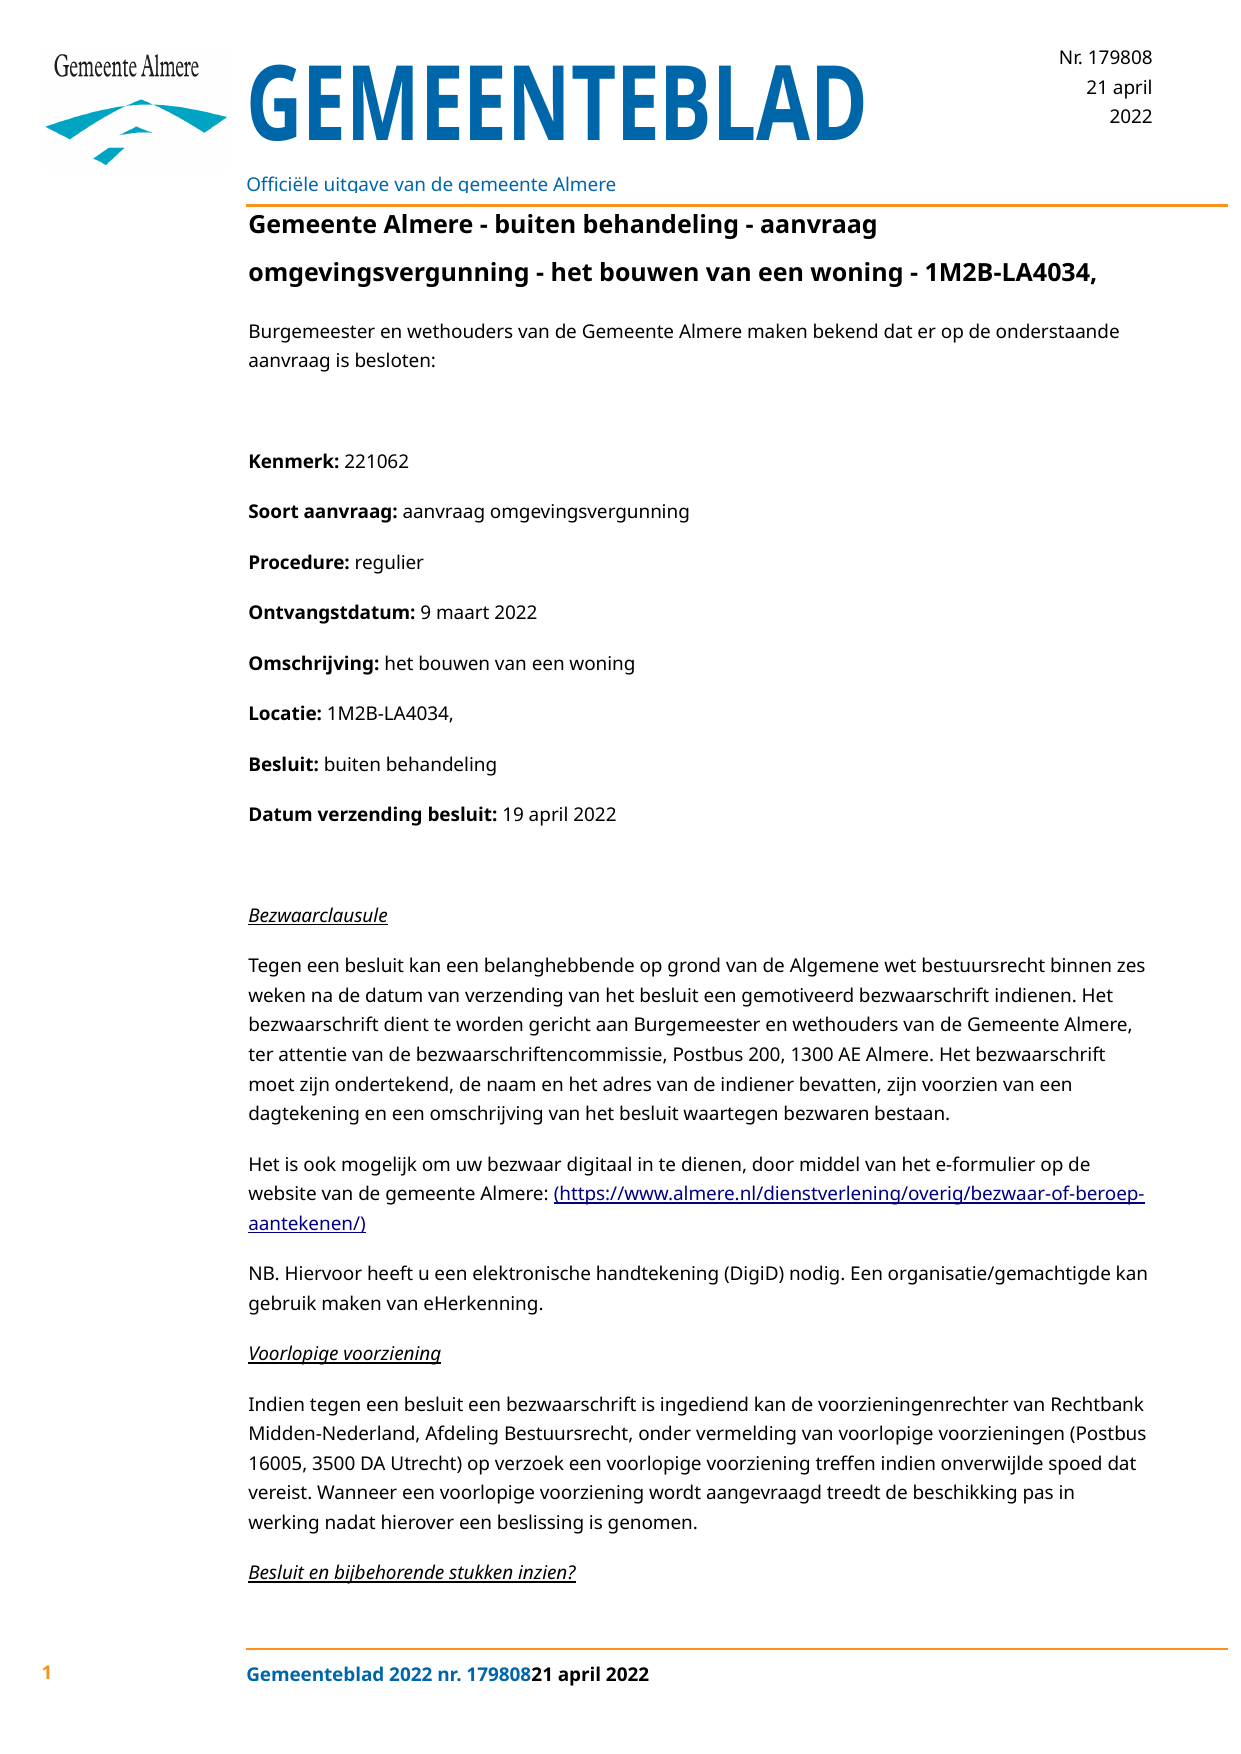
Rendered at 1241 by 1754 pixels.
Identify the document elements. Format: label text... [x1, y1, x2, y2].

text Gemeente Almere - buiten behandeling - aanvraag omgevingsvergunning - het bouwen van een woning - 1M2B-LA4034, [248, 207, 1152, 288]
text Locatie: 1M2B-LA4034, [248, 700, 1152, 726]
text Voorlopige voorziening [248, 1340, 1152, 1366]
text Besluit: buiten behandeling [248, 751, 1152, 777]
text Burgemeester en wethouders van de Gemeente Almere maken bekend dat er op de onderstaande aanvraag is besloten: [248, 318, 1152, 373]
picture [41, 47, 231, 172]
text Soort aanvraag: aanvraag omgevingsvergunning [248, 499, 1152, 524]
text Besluit en bijbehorende stukken inzien? [248, 1559, 1152, 1585]
text Ontvangstdatum: 9 maart 2022 [248, 599, 1152, 625]
text Het is ook mogelijk om uw bezwaar digitaal in te dienen, door middel van het e-formulier op de website van de gemeente Almere: (https://www.almere.nl/dienstverlening/overig/bezwaar-of-beroep-aantekenen/) [248, 1151, 1152, 1236]
text Tegen een besluit kan een belanghebbende op grond van de Algemene wet bestuursrecht binnen zes weken na de datum van verzending van het besluit een gemotiveerd bezwaarschrift indienen. Het bezwaarschrift dient te worden gericht aan Burgemeester en wethouders van de Gemeente Almere, ter attentie van de bezwaarschriftencommissie, Postbus 200, 1300 AE Almere. Het bezwaarschrift moet zijn ondertekend, de naam en het adres van de indiener bevatten, zijn voorzien van een dagtekening en een omschrijving van het besluit waartegen bezwaren bestaan. [248, 952, 1152, 1126]
text Omschrijving: het bouwen van een woning [248, 650, 1152, 676]
text Bezwaarclausule [248, 902, 1152, 928]
text Kenmerk: 221062 [248, 448, 1152, 474]
text Procedure: regulier [248, 549, 1152, 575]
text Indien tegen een besluit een bezwaarschrift is ingediend kan de voorzieningenrechter van Rechtbank Midden-Nederland, Afdeling Bestuursrecht, onder vermelding van voorlopige voorzieningen (Postbus 16005, 3500 DA Utrecht) op verzoek een voorlopige voorziening treffen indien onverwijlde spoed dat vereist. Wanneer een voorlopige voorziening wordt aangevraagd treedt de beschikking pas in werking nadat hierover een beslissing is genomen. [248, 1391, 1152, 1535]
text Datum verzending besluit: 19 april 2022 [248, 801, 1152, 827]
text NB. Hiervoor heeft u een elektronische handtekening (DigiD) nodig. Een organisatie/gemachtigde kan gebruik maken van eHerkenning. [248, 1260, 1152, 1316]
